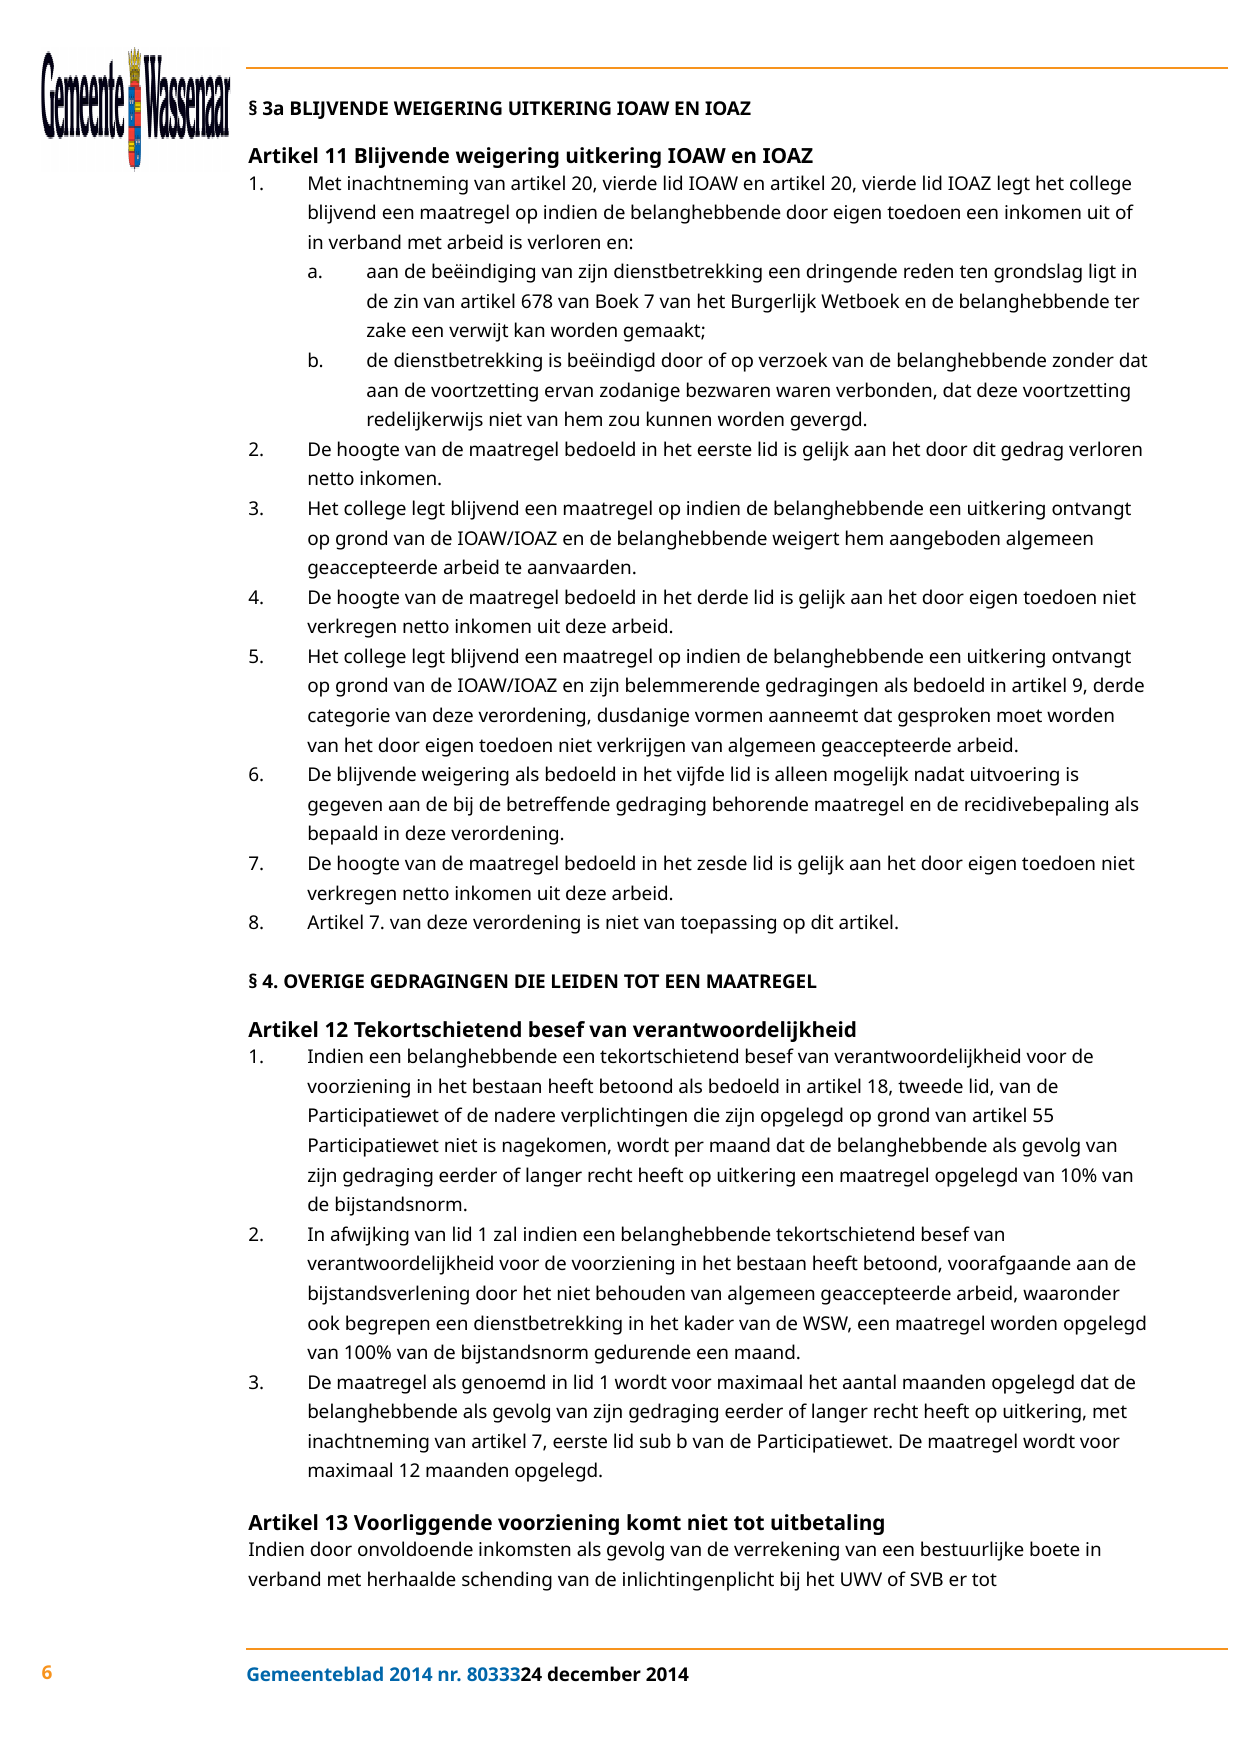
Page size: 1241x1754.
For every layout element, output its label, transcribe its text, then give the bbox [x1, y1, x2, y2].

picture [41, 47, 231, 172]
list Indien een belanghebbende een tekortschietend besef van verantwoordelijkheid voor de voorziening in het bestaan heeft betoond als bedoeld in artikel 18, tweede lid, van de Participatiewet of de nadere verplichtingen die zijn opgelegd op grond van artikel 55 Participatiewet niet is nagekomen, wordt per maand dat de belanghebbende als gevolg van zijn gedraging eerder of langer recht heeft op uitkering een maatregel opgelegd van 10% van de bijstandsnorm. [248, 1043, 1152, 1217]
list Met inachtneming van artikel 20, vierde lid IOAW en artikel 20, vierde lid IOAZ legt het college blijvend een maatregel op indien de belanghebbende door eigen toedoen een inkomen uit of in verband met arbeid is verloren en: [248, 170, 1152, 255]
list de dienstbetrekking is beëindigd door of op verzoek van de belanghebbende zonder dat aan de voortzetting ervan zodanige bezwaren waren verbonden, dat deze voortzetting redelijkerwijs niet van hem zou kunnen worden gevergd. [307, 347, 1152, 432]
list De hoogte van de maatregel bedoeld in het derde lid is gelijk aan het door eigen toedoen niet verkregen netto inkomen uit deze arbeid. [248, 584, 1152, 639]
text Artikel 13 Voorliggende voorziening komt niet tot uitbetaling [248, 1508, 1152, 1537]
text Indien door onvoldoende inkomsten als gevolg van de verrekening van een bestuurlijke boete in verband met herhaalde schending van de inlichtingenplicht bij het UWV of SVB er tot [248, 1537, 1152, 1592]
list Het college legt blijvend een maatregel op indien de belanghebbende een uitkering ontvangt op grond van de IOAW/IOAZ en zijn belemmerende gedragingen als bedoeld in artikel 9, derde categorie van deze verordening, dusdanige vormen aanneemt dat gesproken moet worden van het door eigen toedoen niet verkrijgen van algemeen geaccepteerde arbeid. [248, 643, 1152, 758]
list De hoogte van de maatregel bedoeld in het zesde lid is gelijk aan het door eigen toedoen niet verkregen netto inkomen uit deze arbeid. [248, 850, 1152, 906]
list De maatregel als genoemd in lid 1 wordt voor maximaal het aantal maanden opgelegd dat de belanghebbende als gevolg van zijn gedraging eerder of langer recht heeft op uitkering, met inachtneming van artikel 7, eerste lid sub b van de Participatiewet. De maatregel wordt voor maximaal 12 maanden opgelegd. [248, 1369, 1152, 1483]
text Artikel 12 Tekortschietend besef van verantwoordelijkheid [248, 1015, 1152, 1043]
list De blijvende weigering als bedoeld in het vijfde lid is alleen mogelijk nadat uitvoering is gegeven aan de bij de betreffende gedraging behorende maatregel en de recidivebepaling als bepaald in deze verordening. [248, 761, 1152, 846]
text Artikel 11 Blijvende weigering uitkering IOAW en IOAZ [248, 141, 1152, 170]
text § 3a BLIJVENDE WEIGERING UITKERING IOAW EN IOAZ [248, 95, 1152, 121]
list De hoogte van de maatregel bedoeld in het eerste lid is gelijk aan het door dit gedrag verloren netto inkomen. [248, 436, 1152, 491]
list Het college legt blijvend een maatregel op indien de belanghebbende een uitkering ontvangt op grond van de IOAW/IOAZ en de belanghebbende weigert hem aangeboden algemeen geaccepteerde arbeid te aanvaarden. [248, 495, 1152, 580]
list In afwijking van lid 1 zal indien een belanghebbende tekortschietend besef van verantwoordelijkheid voor de voorziening in het bestaan heeft betoond, voorafgaande aan de bijstandsverlening door het niet behouden van algemeen geaccepteerde arbeid, waaronder ook begrepen een dienstbetrekking in het kader van de WSW, een maatregel worden opgelegd van 100% van de bijstandsnorm gedurende een maand. [248, 1221, 1152, 1365]
text § 4. OVERIGE GEDRAGINGEN DIE LEIDEN TOT EEN MAATREGEL [248, 968, 1152, 994]
list aan de beëindiging van zijn dienstbetrekking een dringende reden ten grondslag ligt in de zin van artikel 678 van Boek 7 van het Burgerlijk Wetboek en de belanghebbende ter zake een verwijt kan worden gemaakt; [307, 258, 1152, 343]
list Artikel 7. van deze verordening is niet van toepassing op dit artikel. [248, 909, 1152, 935]
